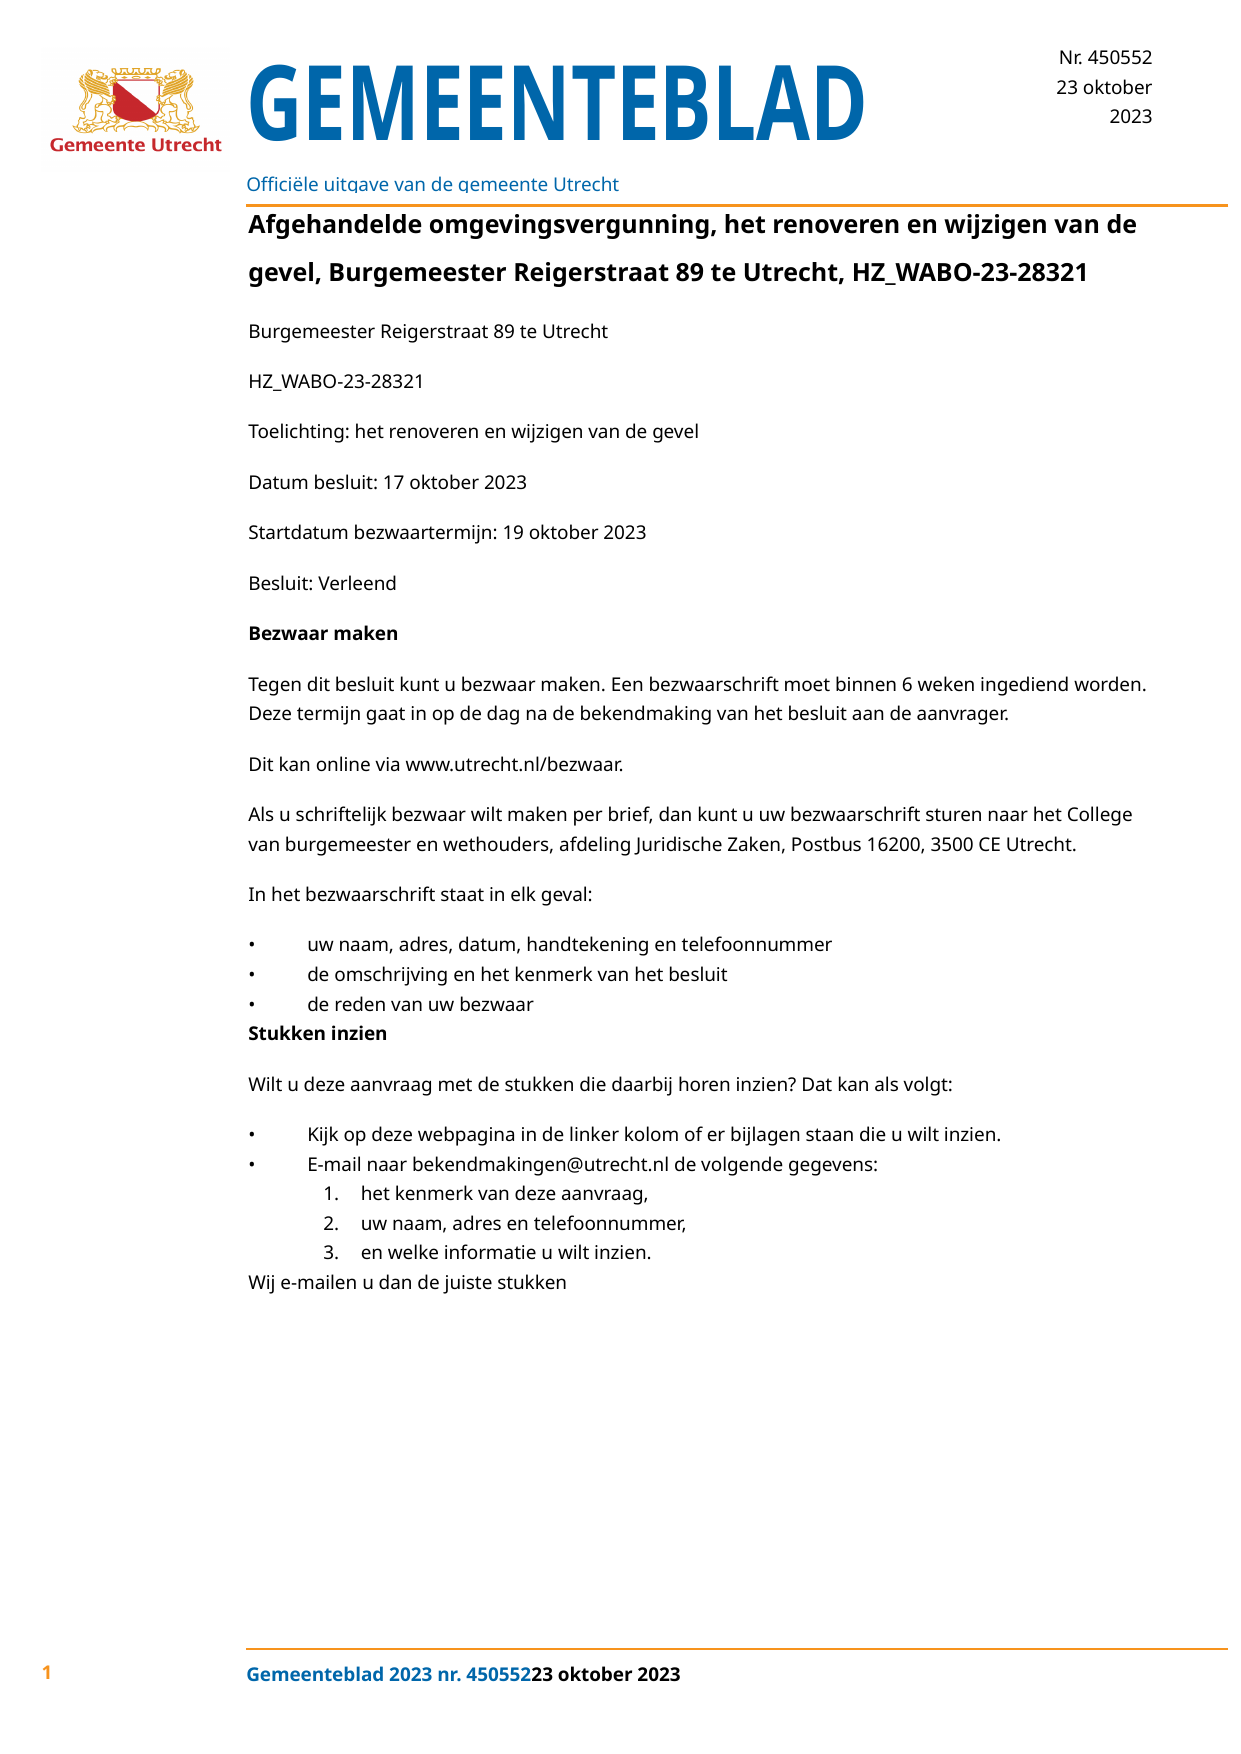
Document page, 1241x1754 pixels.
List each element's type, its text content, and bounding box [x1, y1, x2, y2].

text Startdatum bezwaartermijn: 19 oktober 2023 [248, 519, 1152, 545]
list de omschrijving en het kenmerk van het besluit [248, 961, 1152, 987]
text Toelichting: het renoveren en wijzigen van de gevel [248, 419, 1152, 444]
text Wij e-mailen u dan de juiste stukken [248, 1269, 1152, 1295]
list en welke informatie u wilt inzien. [323, 1239, 1152, 1265]
text Stukken inzien [248, 1020, 1152, 1046]
text Besluit: Verleend [248, 570, 1152, 596]
text In het bezwaarschrift staat in elk geval: [248, 881, 1152, 907]
list uw naam, adres, datum, handtekening en telefoonnummer [248, 932, 1152, 957]
text Afgehandelde omgevingsvergunning, het renoveren en wijzigen van de gevel, Burgemeester Reigerstraat 89 te Utrecht, HZ_WABO-23-28321 [248, 207, 1152, 288]
text Als u schriftelijk bezwaar wilt maken per brief, dan kunt u uw bezwaarschrift sturen naar het College van burgemeester en wethouders, afdeling Juridische Zaken, Postbus 16200, 3500 CE Utrecht. [248, 801, 1152, 857]
text Burgemeester Reigerstraat 89 te Utrecht [248, 318, 1152, 344]
list Kijk op deze webpagina in de linker kolom of er bijlagen staan die u wilt inzien. [248, 1121, 1152, 1147]
list uw naam, adres en telefoonnummer, [323, 1210, 1152, 1236]
text Tegen dit besluit kunt u bezwaar maken. Een bezwaarschrift moet binnen 6 weken ingediend worden. Deze termijn gaat in op de dag na de bekendmaking van het besluit aan de aanvrager. [248, 671, 1152, 726]
list de reden van uw bezwaar [248, 991, 1152, 1017]
list het kenmerk van deze aanvraag, [323, 1180, 1152, 1206]
text HZ_WABO-23-28321 [248, 368, 1152, 394]
picture [41, 47, 231, 172]
text Datum besluit: 17 oktober 2023 [248, 469, 1152, 495]
text Bezwaar maken [248, 620, 1152, 646]
list E-mail naar bekendmakingen@utrecht.nl de volgende gegevens: [248, 1151, 1152, 1177]
text Wilt u deze aanvraag met de stukken die daarbij horen inzien? Dat kan als volgt: [248, 1071, 1152, 1097]
text Dit kan online via www.utrecht.nl/bezwaar. [248, 751, 1152, 777]
